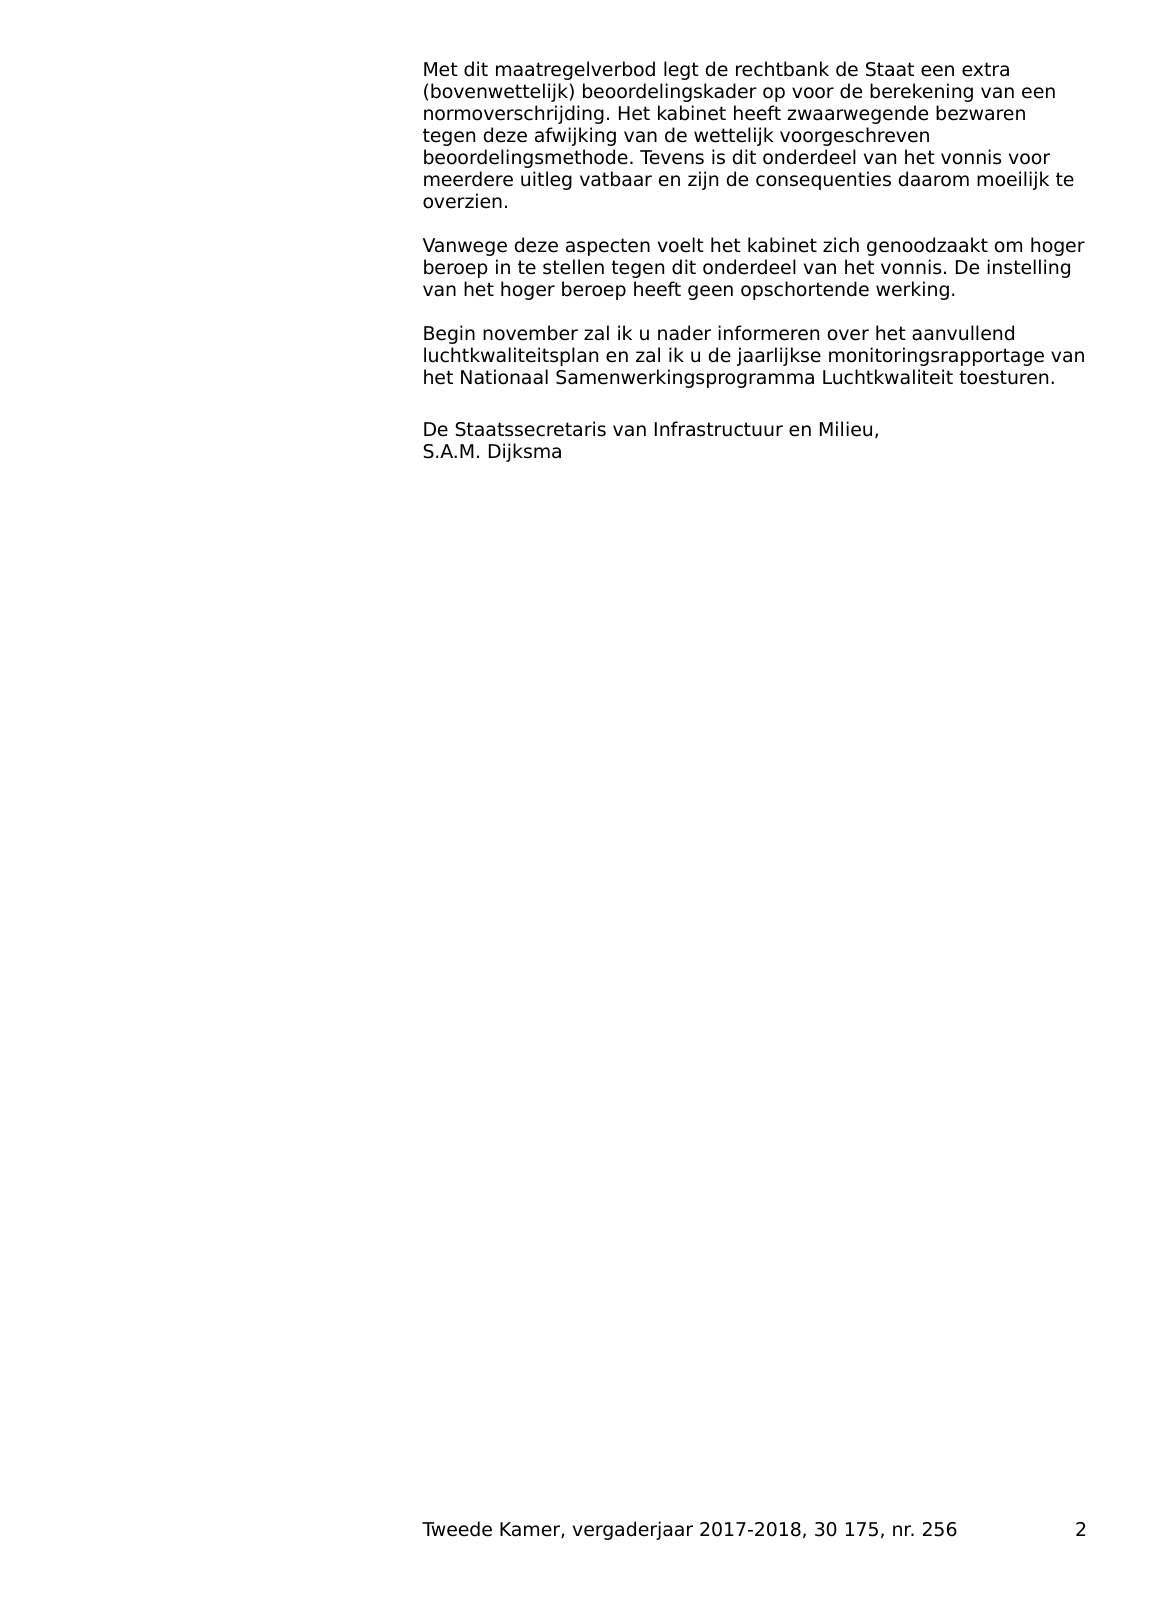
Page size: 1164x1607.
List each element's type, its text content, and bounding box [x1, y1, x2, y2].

text Vanwege deze aspecten voelt het kabinet zich genoodzaakt om hoger beroep in te stellen tegen dit onderdeel van het vonnis. De instelling van het hoger beroep heeft geen opschortende werking. [422, 235, 1087, 301]
text De Staatssecretaris van Infrastructuur en Milieu, S.A.M. Dijksma [422, 419, 1087, 463]
text Begin november zal ik u nader informeren over het aanvullend luchtkwaliteitsplan en zal ik u de jaarlijkse monitoringsrapportage van het Nationaal Samenwerkingsprogramma Luchtkwaliteit toesturen. [422, 323, 1087, 389]
text Met dit maatregelverbod legt de rechtbank de Staat een extra (bovenwettelijk) beoordelingskader op voor de berekening van een normoverschrijding. Het kabinet heeft zwaarwegende bezwaren tegen deze afwijking van de wettelijk voorgeschreven beoordelingsmethode. Tevens is dit onderdeel van het vonnis voor meerdere uitleg vatbaar en zijn de consequenties daarom moeilijk te overzien. [422, 59, 1087, 213]
